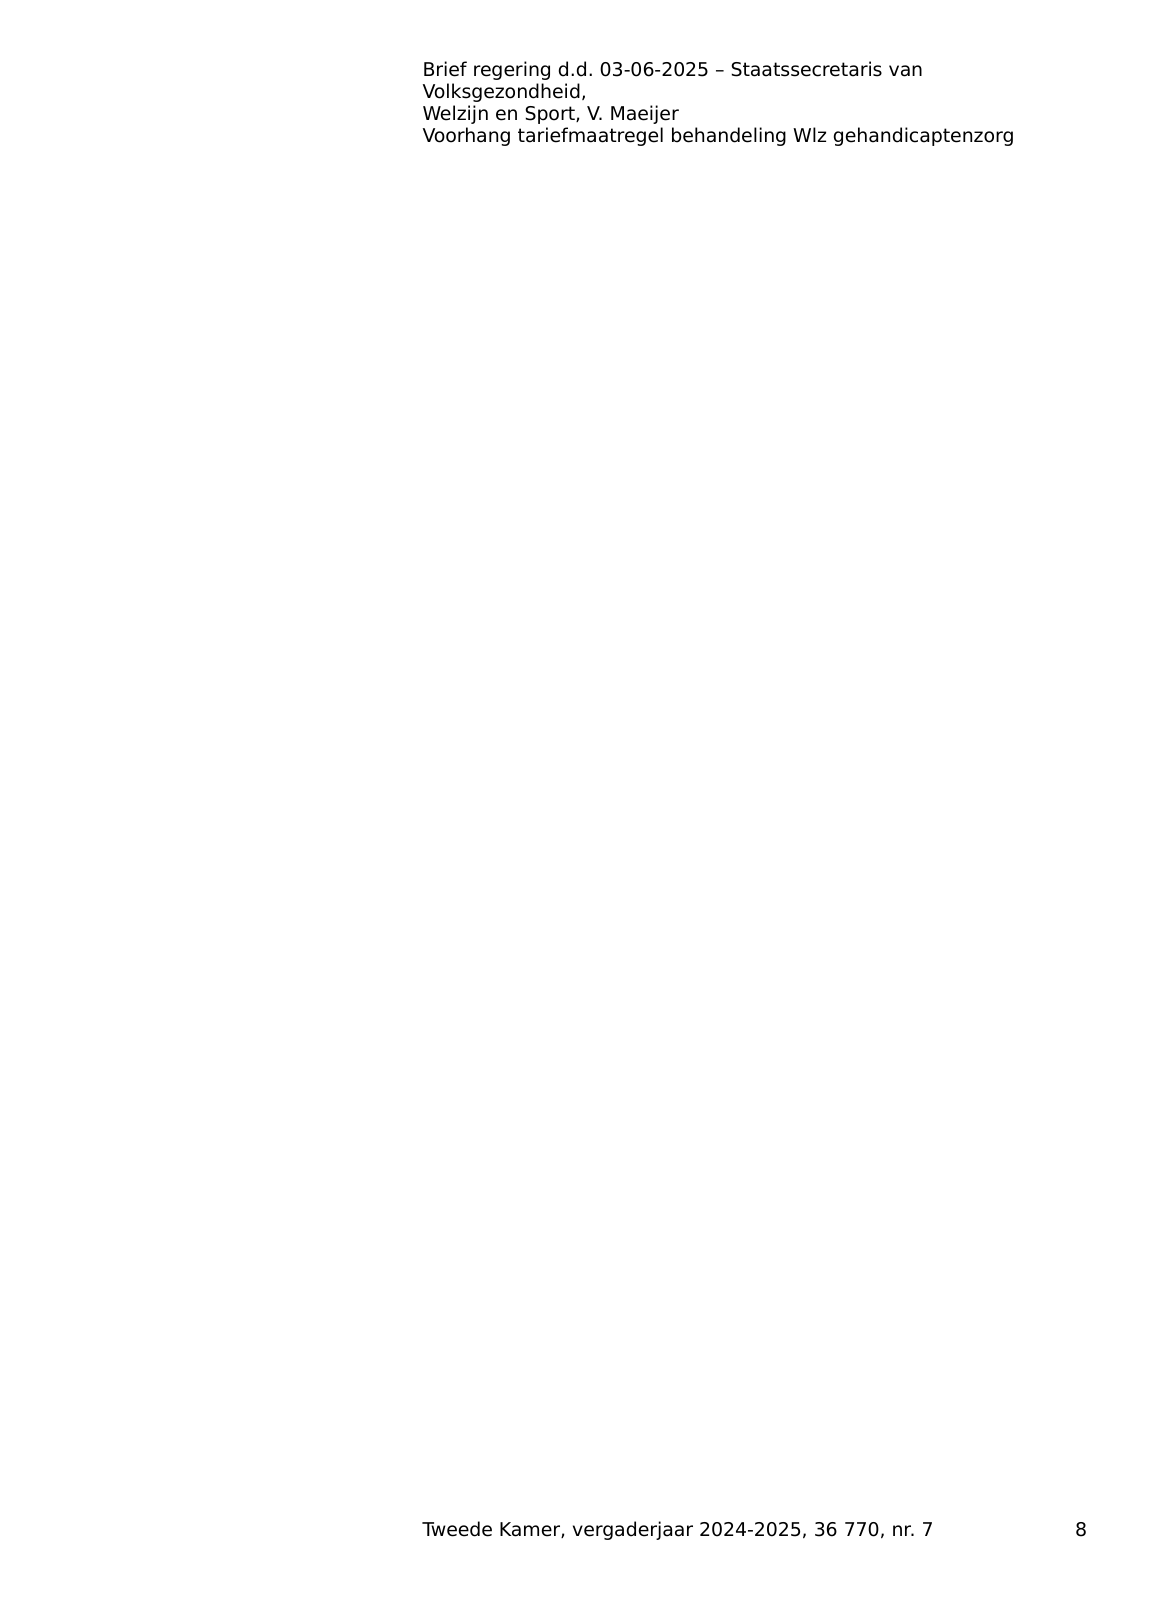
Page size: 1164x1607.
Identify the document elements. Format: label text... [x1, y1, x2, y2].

text Brief regering d.d. 03-06-2025 – Staatssecretaris van Volksgezondheid, [422, 59, 1087, 103]
text Voorhang tariefmaatregel behandeling Wlz gehandicaptenzorg [422, 125, 1087, 147]
text Welzijn en Sport, V. Maeijer [422, 103, 1087, 125]
